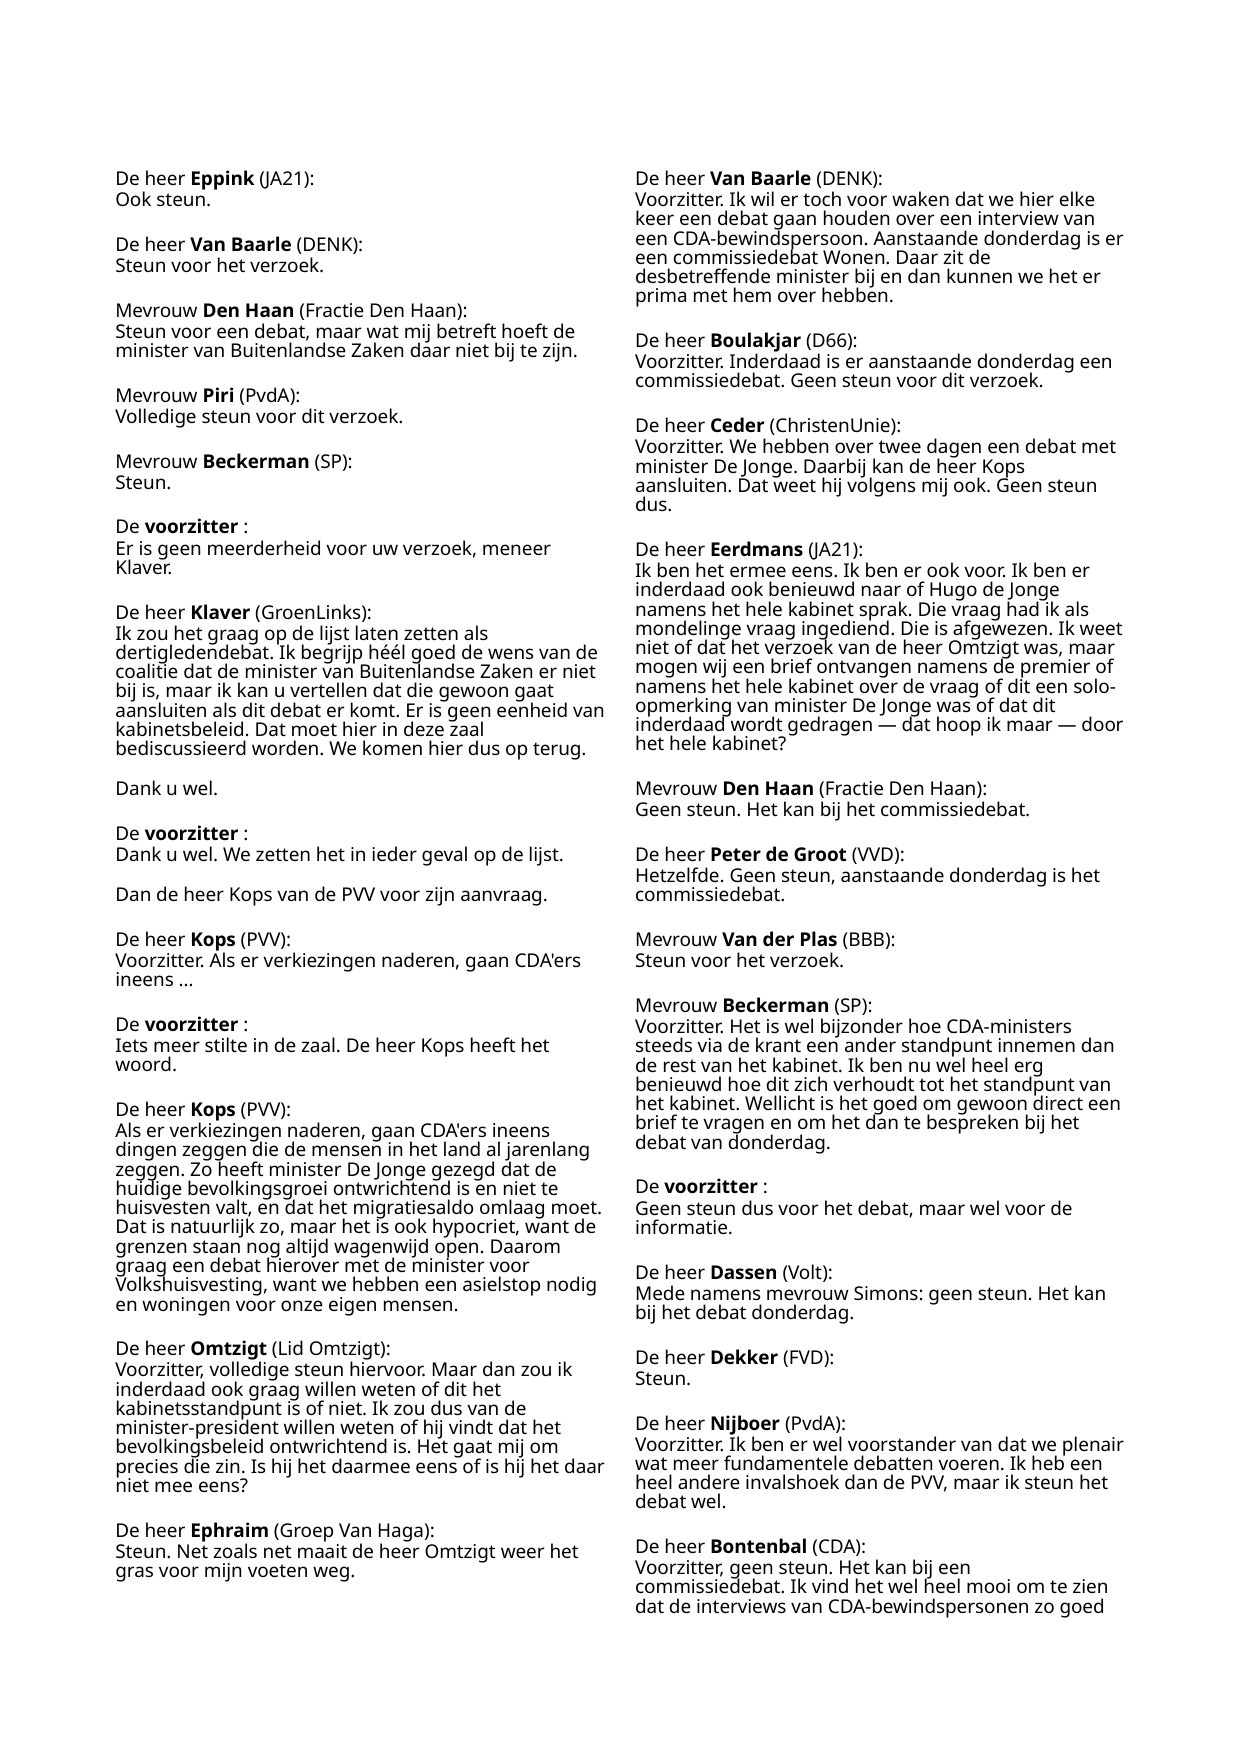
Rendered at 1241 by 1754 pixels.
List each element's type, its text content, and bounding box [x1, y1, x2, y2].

text De heer Van Baarle (DENK): [115, 231, 605, 257]
text De heer Nijboer (PvdA): [635, 1410, 1125, 1436]
text Mevrouw Beckerman (SP): [115, 448, 605, 474]
text Dank u wel. We zetten het in ieder geval op de lijst. [115, 846, 605, 865]
text Iets meer stilte in de zaal. De heer Kops heeft het woord. [115, 1037, 605, 1076]
text Steun voor een debat, maar wat mij betreft hoeft de minister van Buitenlandse Zaken daar niet bij te zijn. [115, 323, 605, 361]
text Mevrouw Den Haan (Fractie Den Haan): [635, 776, 1125, 801]
text Voorzitter. Inderdaad is er aanstaande donderdag een commissiedebat. Geen steun voor dit verzoek. [635, 353, 1125, 392]
text Voorzitter. Ik ben er wel voorstander van dat we plenair wat meer fundamentele debatten voeren. Ik heb een heel andere invalshoek dan de PVV, maar ik steun het debat wel. [635, 1436, 1125, 1513]
text Dank u wel. [115, 780, 605, 799]
text De heer Ceder (ChristenUnie): [635, 413, 1125, 438]
text Voorzitter. Ik wil er toch voor waken dat we hier elke keer een debat gaan houden over een interview van een CDA-bewindspersoon. Aanstaande donderdag is er een commissiedebat Wonen. Daar zit de desbetreffende minister bij en dan kunnen we het er prima met hem over hebben. [635, 191, 1125, 307]
text De heer Kops (PVV): [115, 926, 605, 952]
text De heer Peter de Groot (VVD): [635, 841, 1125, 867]
text De heer Dassen (Volt): [635, 1259, 1125, 1284]
text De heer Eerdmans (JA21): [635, 536, 1125, 562]
text Volledige steun voor dit verzoek. [115, 408, 605, 427]
text Voorzitter. Als er verkiezingen naderen, gaan CDA'ers ineens … [115, 952, 605, 990]
text De heer Dekker (FVD): [635, 1344, 1125, 1370]
text Mevrouw Beckerman (SP): [635, 992, 1125, 1018]
text Geen steun. Het kan bij het commissiedebat. [635, 801, 1125, 821]
text De heer Bontenbal (CDA): [635, 1533, 1125, 1559]
text Voorzitter, geen steun. Het kan bij een commissiedebat. Ik vind het wel heel mooi om te zien dat de interviews van CDA-bewindspersonen zo goed [635, 1559, 1125, 1617]
text Geen steun dus voor het debat, maar wel voor de informatie. [635, 1199, 1125, 1238]
text De heer Boulakjar (D66): [635, 327, 1125, 353]
text Dan de heer Kops van de PVV voor zijn aanvraag. [115, 886, 605, 905]
text Mede namens mevrouw Simons: geen steun. Het kan bij het debat donderdag. [635, 1284, 1125, 1323]
text Steun. [115, 474, 605, 493]
text De voorzitter : [115, 1011, 605, 1037]
text De heer Omtzigt (Lid Omtzigt): [115, 1336, 605, 1361]
text De heer Ephraim (Groep Van Haga): [115, 1517, 605, 1543]
text De voorzitter : [115, 514, 605, 539]
text Steun. Net zoals net maait de heer Omtzigt weer het gras voor mijn voeten weg. [115, 1543, 605, 1581]
text Als er verkiezingen naderen, gaan CDA'ers ineens dingen zeggen die de mensen in het land al jarenlang zeggen. Zo heeft minister De Jonge gezegd dat de huidige bevolkingsgroei ontwrichtend is en niet te huisvesten valt, en dat het migratiesaldo omlaag moet. Dat is natuurlijk zo, maar het is ook hypocriet, want de grenzen staan nog altijd wagenwijd open. Daarom graag een debat hierover met de minister voor Volkshuisvesting, want we hebben een asielstop nodig en woningen voor onze eigen mensen. [115, 1122, 605, 1315]
text Er is geen meerderheid voor uw verzoek, meneer Klaver. [115, 539, 605, 578]
text Mevrouw Den Haan (Fractie Den Haan): [115, 297, 605, 323]
text De voorzitter : [635, 1174, 1125, 1199]
text Ook steun. [115, 191, 605, 210]
text De heer Kops (PVV): [115, 1096, 605, 1122]
text Voorzitter. We hebben over twee dagen een debat met minister De Jonge. Daarbij kan de heer Kops aansluiten. Dat weet hij volgens mij ook. Geen steun dus. [635, 438, 1125, 515]
text De voorzitter : [115, 820, 605, 846]
text Voorzitter, volledige steun hiervoor. Maar dan zou ik inderdaad ook graag willen weten of dit het kabinetsstandpunt is of niet. Ik zou dus van de minister-president willen weten of hij vindt dat het bevolkingsbeleid ontwrichtend is. Het gaat mij om precies die zin. Is hij het daarmee eens of is hij het daar niet mee eens? [115, 1361, 605, 1496]
text Hetzelfde. Geen steun, aanstaande donderdag is het commissiedebat. [635, 867, 1125, 906]
text Voorzitter. Het is wel bijzonder hoe CDA-ministers steeds via de krant een ander standpunt innemen dan de rest van het kabinet. Ik ben nu wel heel erg benieuwd hoe dit zich verhoudt tot het standpunt van het kabinet. Wellicht is het goed om gewoon direct een brief te vragen en om het dan te bespreken bij het debat van donderdag. [635, 1018, 1125, 1153]
text Ik zou het graag op de lijst laten zetten als dertigledendebat. Ik begrijp héél goed de wens van de coalitie dat de minister van Buitenlandse Zaken er niet bij is, maar ik kan u vertellen dat die gewoon gaat aansluiten als dit debat er komt. Er is geen eenheid van kabinetsbeleid. Dat moet hier in deze zaal bediscussieerd worden. We komen hier dus op terug. [115, 624, 605, 759]
text De heer Klaver (GroenLinks): [115, 599, 605, 624]
text Mevrouw Piri (PvdA): [115, 382, 605, 408]
text Steun voor het verzoek. [635, 952, 1125, 971]
text Steun. [635, 1370, 1125, 1389]
text Ik ben het ermee eens. Ik ben er ook voor. Ik ben er inderdaad ook benieuwd naar of Hugo de Jonge namens het hele kabinet sprak. Die vraag had ik als mondelinge vraag ingediend. Die is afgewezen. Ik weet niet of dat het verzoek van de heer Omtzigt was, maar mogen wij een brief ontvangen namens de premier of namens het hele kabinet over de vraag of dit een solo-opmerking van minister De Jonge was of dat dit inderdaad wordt gedragen — dat hoop ik maar — door het hele kabinet? [635, 562, 1125, 755]
text De heer Eppink (JA21): [115, 165, 605, 191]
text De heer Van Baarle (DENK): [635, 165, 1125, 191]
text Steun voor het verzoek. [115, 257, 605, 276]
text Mevrouw Van der Plas (BBB): [635, 926, 1125, 952]
